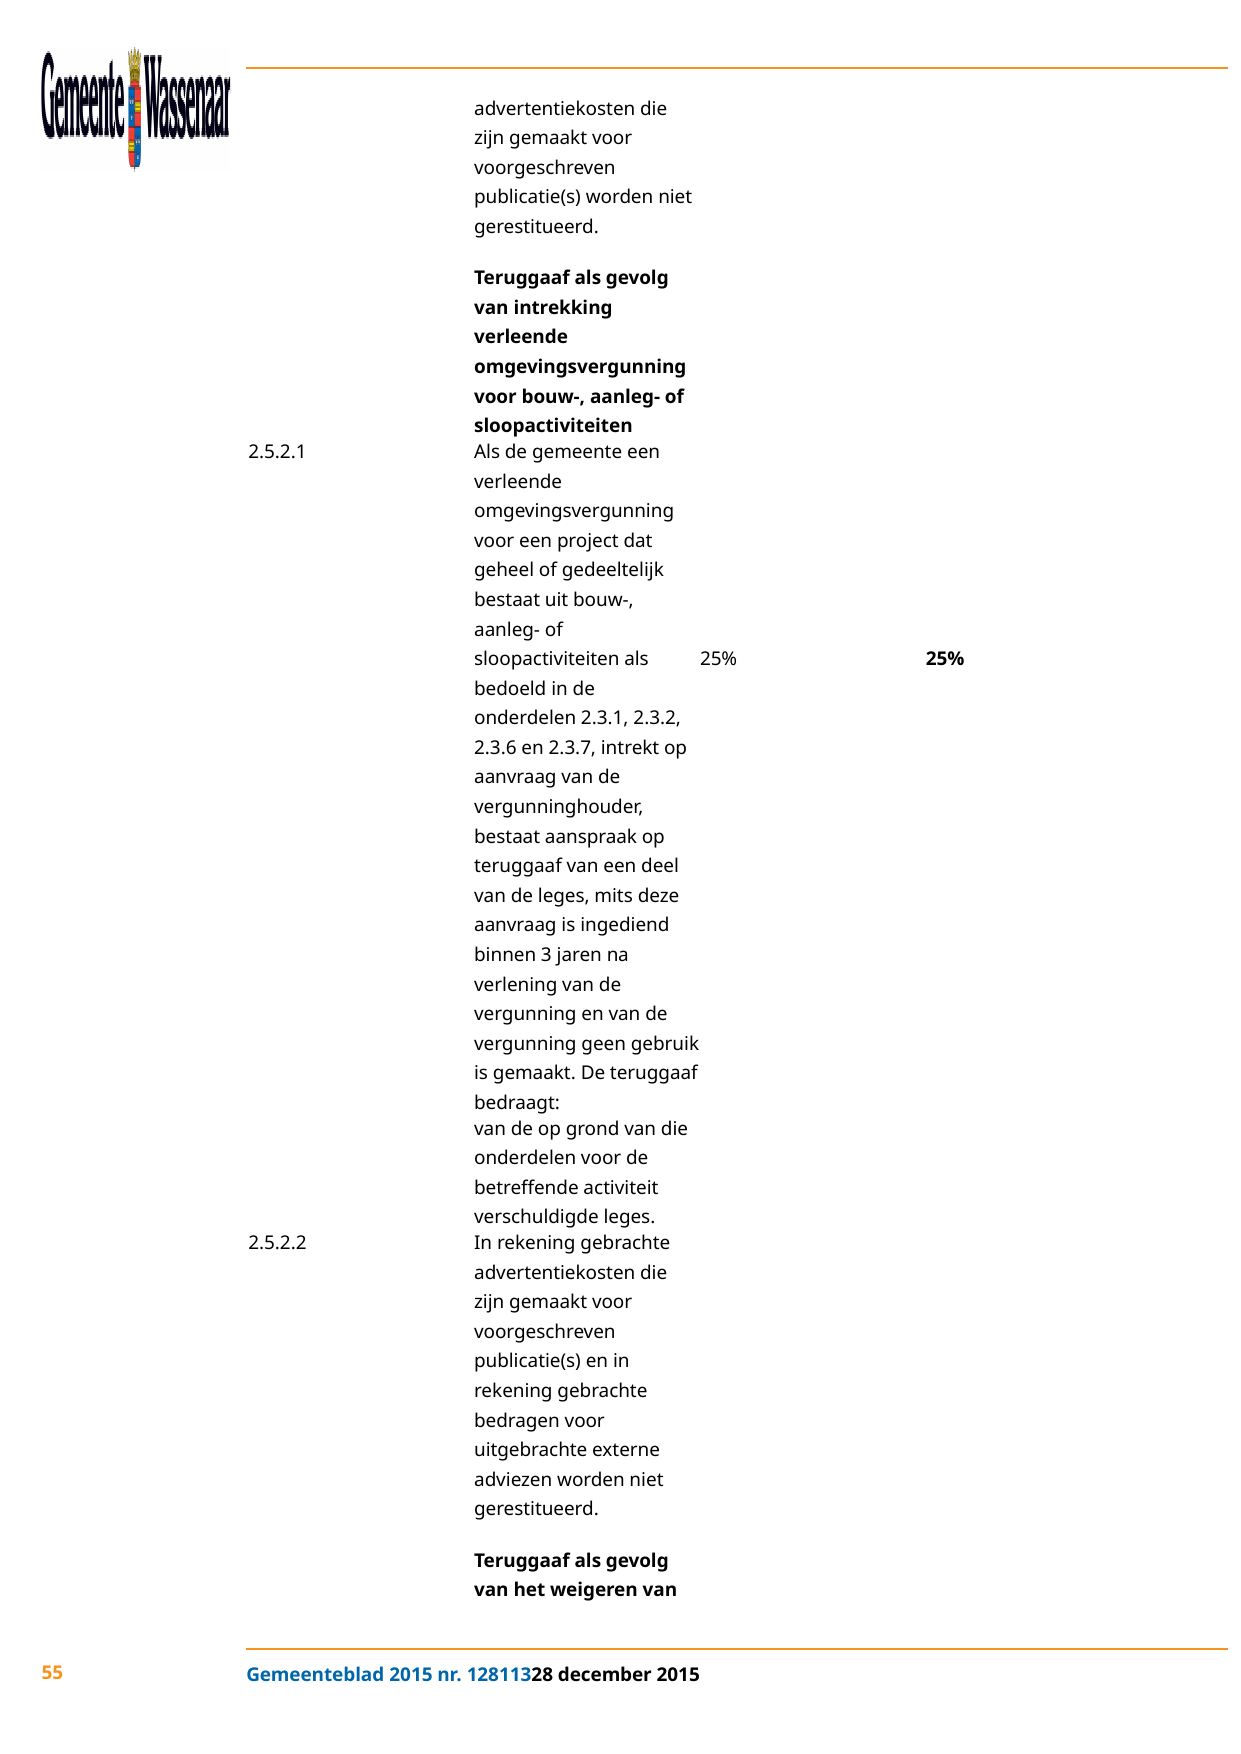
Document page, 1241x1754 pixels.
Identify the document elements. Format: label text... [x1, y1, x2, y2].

table_cell [700, 265, 926, 438]
picture [41, 47, 231, 172]
table_cell [474, 239, 700, 264]
table_cell [474, 1521, 700, 1547]
table_cell [700, 239, 926, 264]
table_cell 2.5.2.2 [248, 1229, 474, 1521]
table_cell [926, 1547, 1152, 1602]
table_cell [700, 95, 926, 239]
table_cell Teruggaaf als gevolg van het weigeren van [474, 1547, 700, 1602]
table_cell [248, 239, 474, 264]
table_cell [700, 1229, 926, 1521]
table_cell [248, 1115, 474, 1229]
table_cell [248, 265, 474, 438]
table_cell [926, 1521, 1152, 1547]
table_cell advertentiekosten die zijn gemaakt voor voorgeschreven publicatie(s) worden niet gerestitueerd. [474, 95, 700, 239]
table_cell In rekening gebrachte advertentiekosten die zijn gemaakt voor voorgeschreven publicatie(s) en in rekening gebrachte bedragen voor uitgebrachte externe adviezen worden niet gerestitueerd. [474, 1229, 700, 1521]
table_cell [926, 239, 1152, 264]
table_cell Als de gemeente een verleende omgevingsvergunning voor een project dat geheel of gedeeltelijk bestaat uit bouw-, aanleg- of sloopactiviteiten als bedoeld in de onderdelen 2.3.1, 2.3.2, 2.3.6 en 2.3.7, intrekt op aanvraag van de vergunninghouder, bestaat aanspraak op teruggaaf van een deel van de leges, mits deze aanvraag is ingediend binnen 3 jaren na verlening van de vergunning en van de vergunning geen gebruik is gemaakt. De teruggaaf bedraagt: [474, 438, 700, 1115]
table_cell [700, 1547, 926, 1602]
table_cell van de op grond van die onderdelen voor de betreffende activiteit verschuldigde leges. [474, 1115, 700, 1229]
table_cell [248, 95, 474, 239]
table_cell 25% [926, 438, 1152, 1115]
table_cell [248, 1521, 474, 1547]
table_cell [700, 1521, 926, 1547]
table_cell [926, 1115, 1152, 1229]
table_cell 2.5.2.1 [248, 438, 474, 1115]
table_cell [248, 1547, 474, 1602]
table_cell 25% [700, 438, 926, 1115]
table_cell [700, 1115, 926, 1229]
table_cell [926, 95, 1152, 239]
table_cell Teruggaaf als gevolg van intrekking verleende omgevingsvergunning voor bouw-, aanleg- of sloopactiviteiten [474, 265, 700, 438]
table_cell [926, 1229, 1152, 1521]
table_cell [926, 265, 1152, 438]
